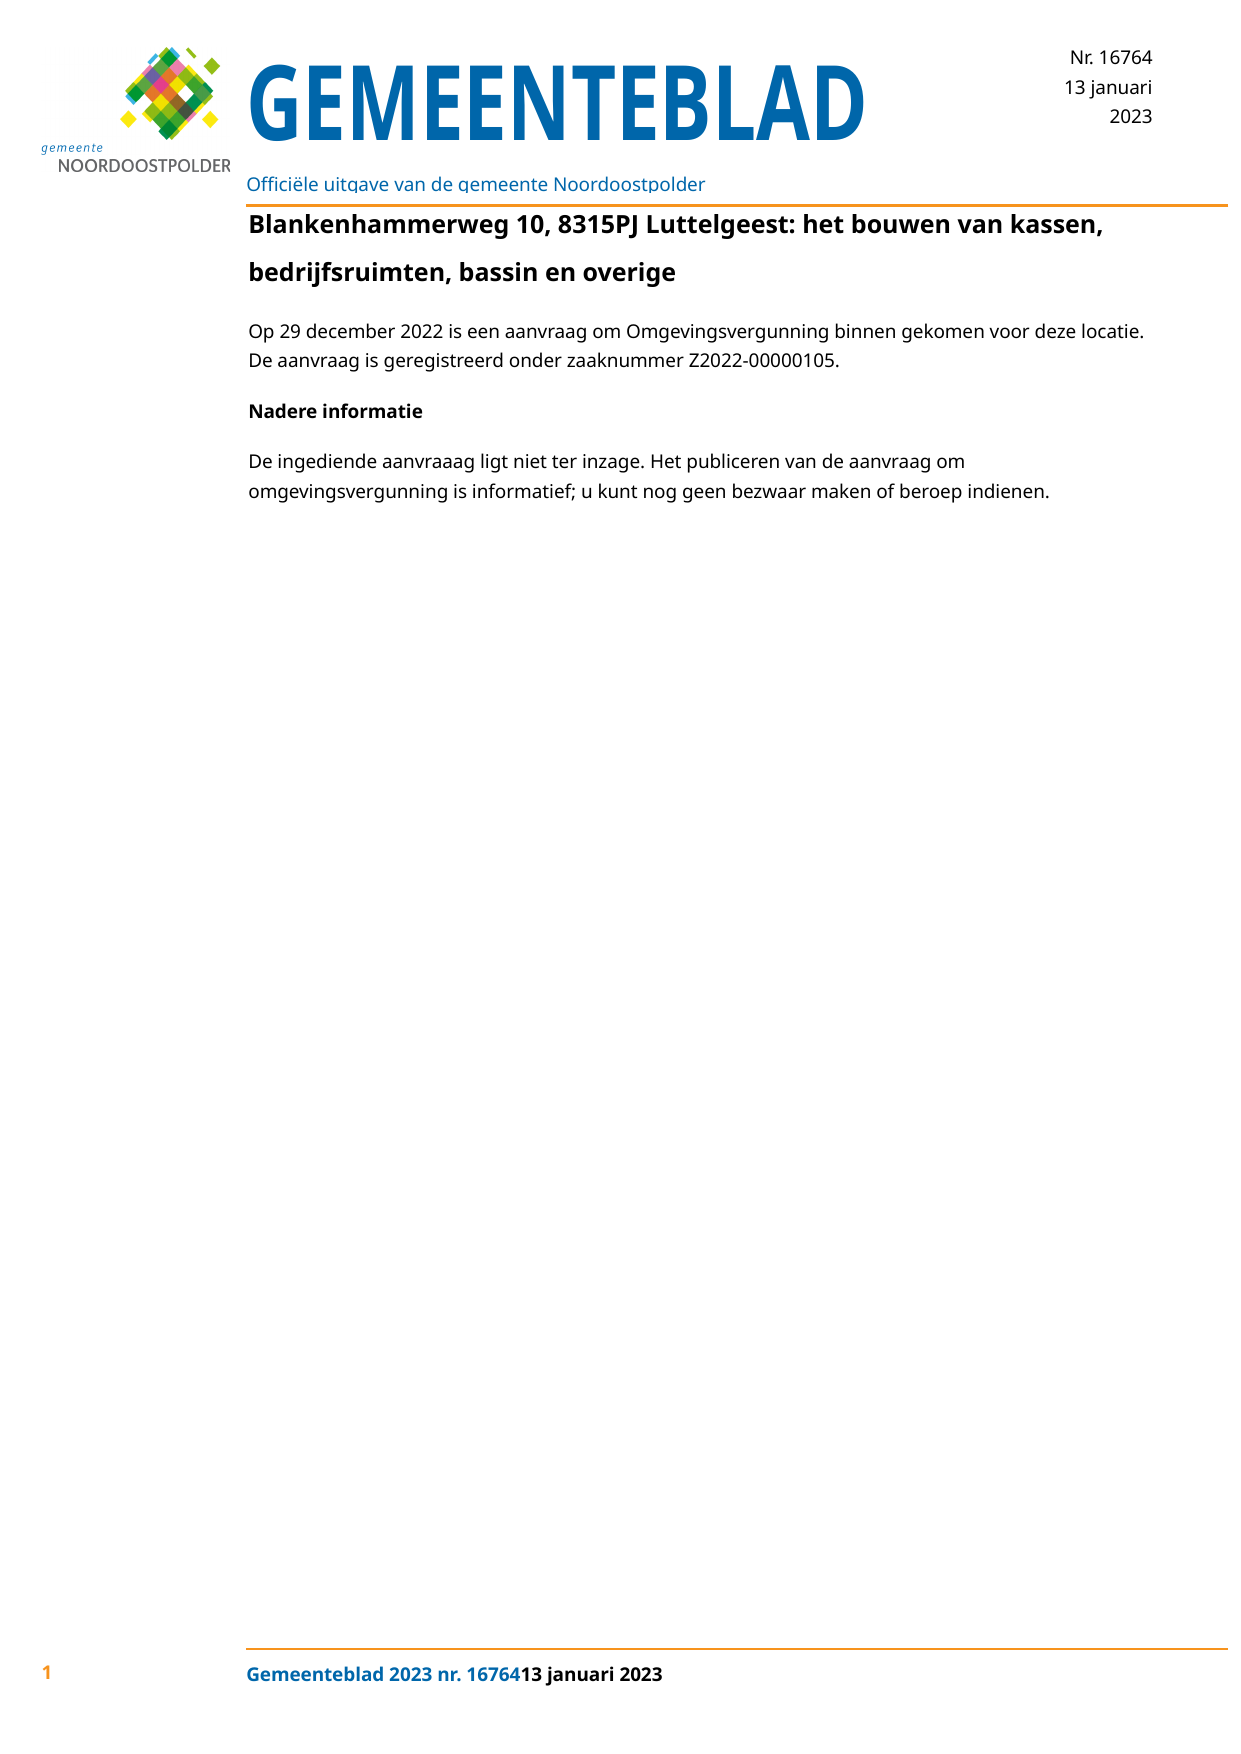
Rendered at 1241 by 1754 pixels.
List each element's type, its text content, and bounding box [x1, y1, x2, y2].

text Blankenhammerweg 10, 8315PJ Luttelgeest: het bouwen van kassen, bedrijfsruimten, bassin en overige [248, 207, 1152, 288]
text Op 29 december 2022 is een aanvraag om Omgevingsvergunning binnen gekomen voor deze locatie. De aanvraag is geregistreerd onder zaaknummer Z2022-00000105. [248, 318, 1152, 373]
text Nadere informatie [248, 398, 1152, 424]
picture [41, 47, 231, 172]
text De ingediende aanvraaag ligt niet ter inzage. Het publiceren van de aanvraag om omgevingsvergunning is informatief; u kunt nog geen bezwaar maken of beroep indienen. [248, 448, 1152, 504]
